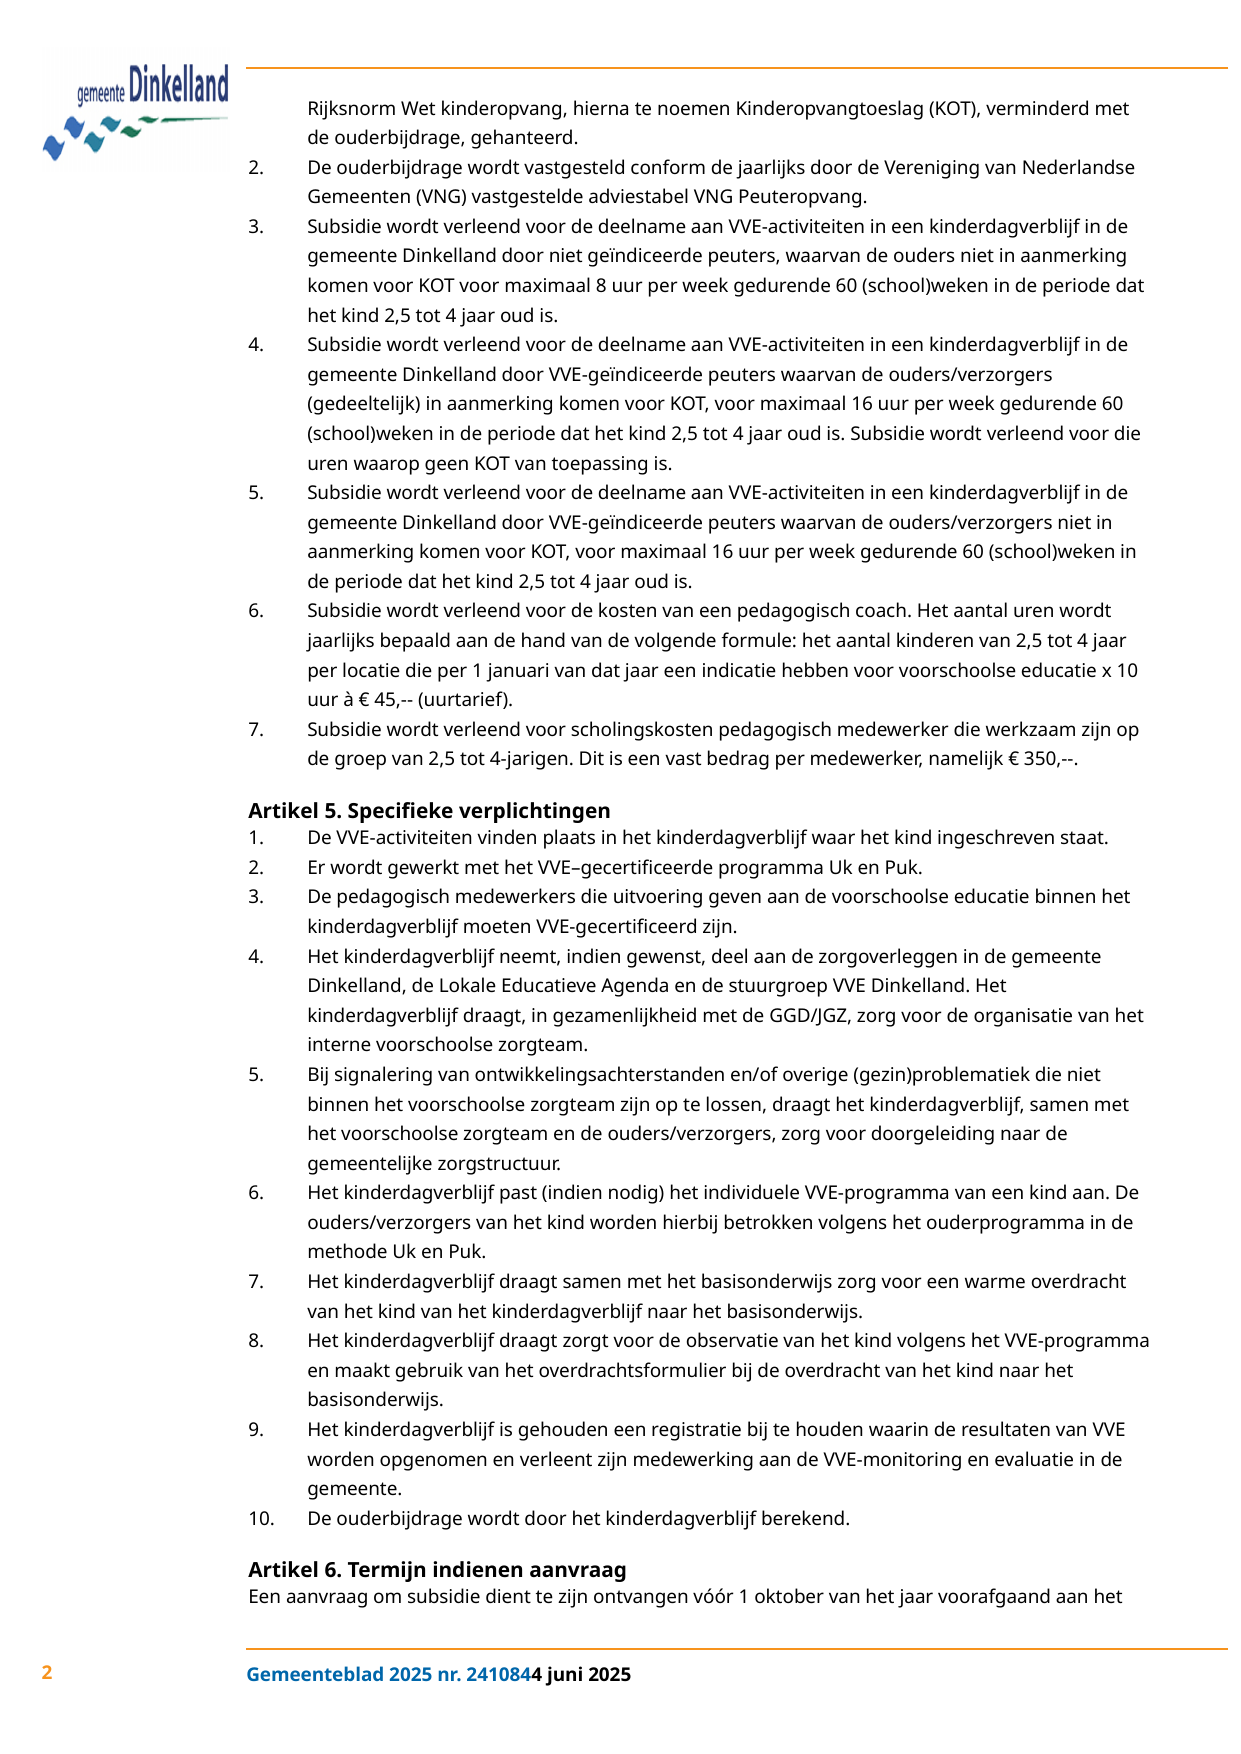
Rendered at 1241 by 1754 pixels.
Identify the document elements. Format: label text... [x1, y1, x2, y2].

list Subsidie wordt verleend voor de deelname aan VVE-activiteiten in een kinderdagverblijf in de gemeente Dinkelland door VVE-geïndiceerde peuters waarvan de ouders/verzorgers (gedeeltelijk) in aanmerking komen voor KOT, voor maximaal 16 uur per week gedurende 60 (school)weken in de periode dat het kind 2,5 tot 4 jaar oud is. Subsidie wordt verleend voor die uren waarop geen KOT van toepassing is. [248, 331, 1152, 476]
list De ouderbijdrage wordt vastgesteld conform de jaarlijks door de Vereniging van Nederlandse Gemeenten (VNG) vastgestelde adviestabel VNG Peuteropvang. [248, 154, 1152, 209]
list Het kinderdagverblijf draagt zorgt voor de observatie van het kind volgens het VVE-programma en maakt gebruik van het overdrachtsformulier bij de overdracht van het kind naar het basisonderwijs. [248, 1327, 1152, 1412]
text Artikel 5. Specifieke verplichtingen [248, 796, 1152, 824]
list Het kinderdagverblijf draagt samen met het basisonderwijs zorg voor een warme overdracht van het kind van het kinderdagverblijf naar het basisonderwijs. [248, 1268, 1152, 1323]
list Het kinderdagverblijf past (indien nodig) het individuele VVE-programma van een kind aan. De ouders/verzorgers van het kind worden hierbij betrokken volgens het ouderprogramma in de methode Uk en Puk. [248, 1179, 1152, 1264]
list De pedagogisch medewerkers die uitvoering geven aan de voorschoolse educatie binnen het kinderdagverblijf moeten VVE-gecertificeerd zijn. [248, 884, 1152, 939]
list De VVE-activiteiten vinden plaats in het kinderdagverblijf waar het kind ingeschreven staat. [248, 824, 1152, 850]
list Het kinderdagverblijf neemt, indien gewenst, deel aan de zorgoverleggen in de gemeente Dinkelland, de Lokale Educatieve Agenda en de stuurgroep VVE Dinkelland. Het kinderdagverblijf draagt, in gezamenlijkheid met de GGD/JGZ, zorg voor de organisatie van het interne voorschoolse zorgteam. [248, 943, 1152, 1057]
list Er wordt gewerkt met het VVE–gecertificeerde programma Uk en Puk. [248, 854, 1152, 880]
list Bij signalering van ontwikkelingsachterstanden en/of overige (gezin)problematiek die niet binnen het voorschoolse zorgteam zijn op te lossen, draagt het kinderdagverblijf, samen met het voorschoolse zorgteam en de ouders/verzorgers, zorg voor doorgeleiding naar de gemeentelijke zorgstructuur. [248, 1061, 1152, 1176]
list Subsidie wordt verleend voor de deelname aan VVE-activiteiten in een kinderdagverblijf in de gemeente Dinkelland door VVE-geïndiceerde peuters waarvan de ouders/verzorgers niet in aanmerking komen voor KOT, voor maximaal 16 uur per week gedurende 60 (school)weken in de periode dat het kind 2,5 tot 4 jaar oud is. [248, 479, 1152, 594]
text Artikel 6. Termijn indienen aanvraag [248, 1555, 1152, 1584]
picture [41, 47, 231, 172]
list Subsidie wordt verleend voor scholingskosten pedagogisch medewerker die werkzaam zijn op de groep van 2,5 tot 4-jarigen. Dit is een vast bedrag per medewerker, namelijk € 350,--. [248, 716, 1152, 771]
list Het kinderdagverblijf is gehouden een registratie bij te houden waarin de resultaten van VVE worden opgenomen en verleent zijn medewerking aan de VVE-monitoring en evaluatie in de gemeente. [248, 1416, 1152, 1501]
list Subsidie wordt verleend voor de kosten van een pedagogisch coach. Het aantal uren wordt jaarlijks bepaald aan de hand van de volgende formule: het aantal kinderen van 2,5 tot 4 jaar per locatie die per 1 januari van dat jaar een indicatie hebben voor voorschoolse educatie x 10 uur à € 45,-- (uurtarief). [248, 598, 1152, 712]
list Rijksnorm Wet kinderopvang, hierna te noemen Kinderopvangtoeslag (KOT), verminderd met de ouderbijdrage, gehanteerd. [248, 95, 1152, 150]
text Een aanvraag om subsidie dient te zijn ontvangen vóór 1 oktober van het jaar voorafgaand aan het [248, 1584, 1152, 1609]
list Subsidie wordt verleend voor de deelname aan VVE-activiteiten in een kinderdagverblijf in de gemeente Dinkelland door niet geïndiceerde peuters, waarvan de ouders niet in aanmerking komen voor KOT voor maximaal 8 uur per week gedurende 60 (school)weken in de periode dat het kind 2,5 tot 4 jaar oud is. [248, 213, 1152, 328]
list De ouderbijdrage wordt door het kinderdagverblijf berekend. [248, 1505, 1152, 1531]
